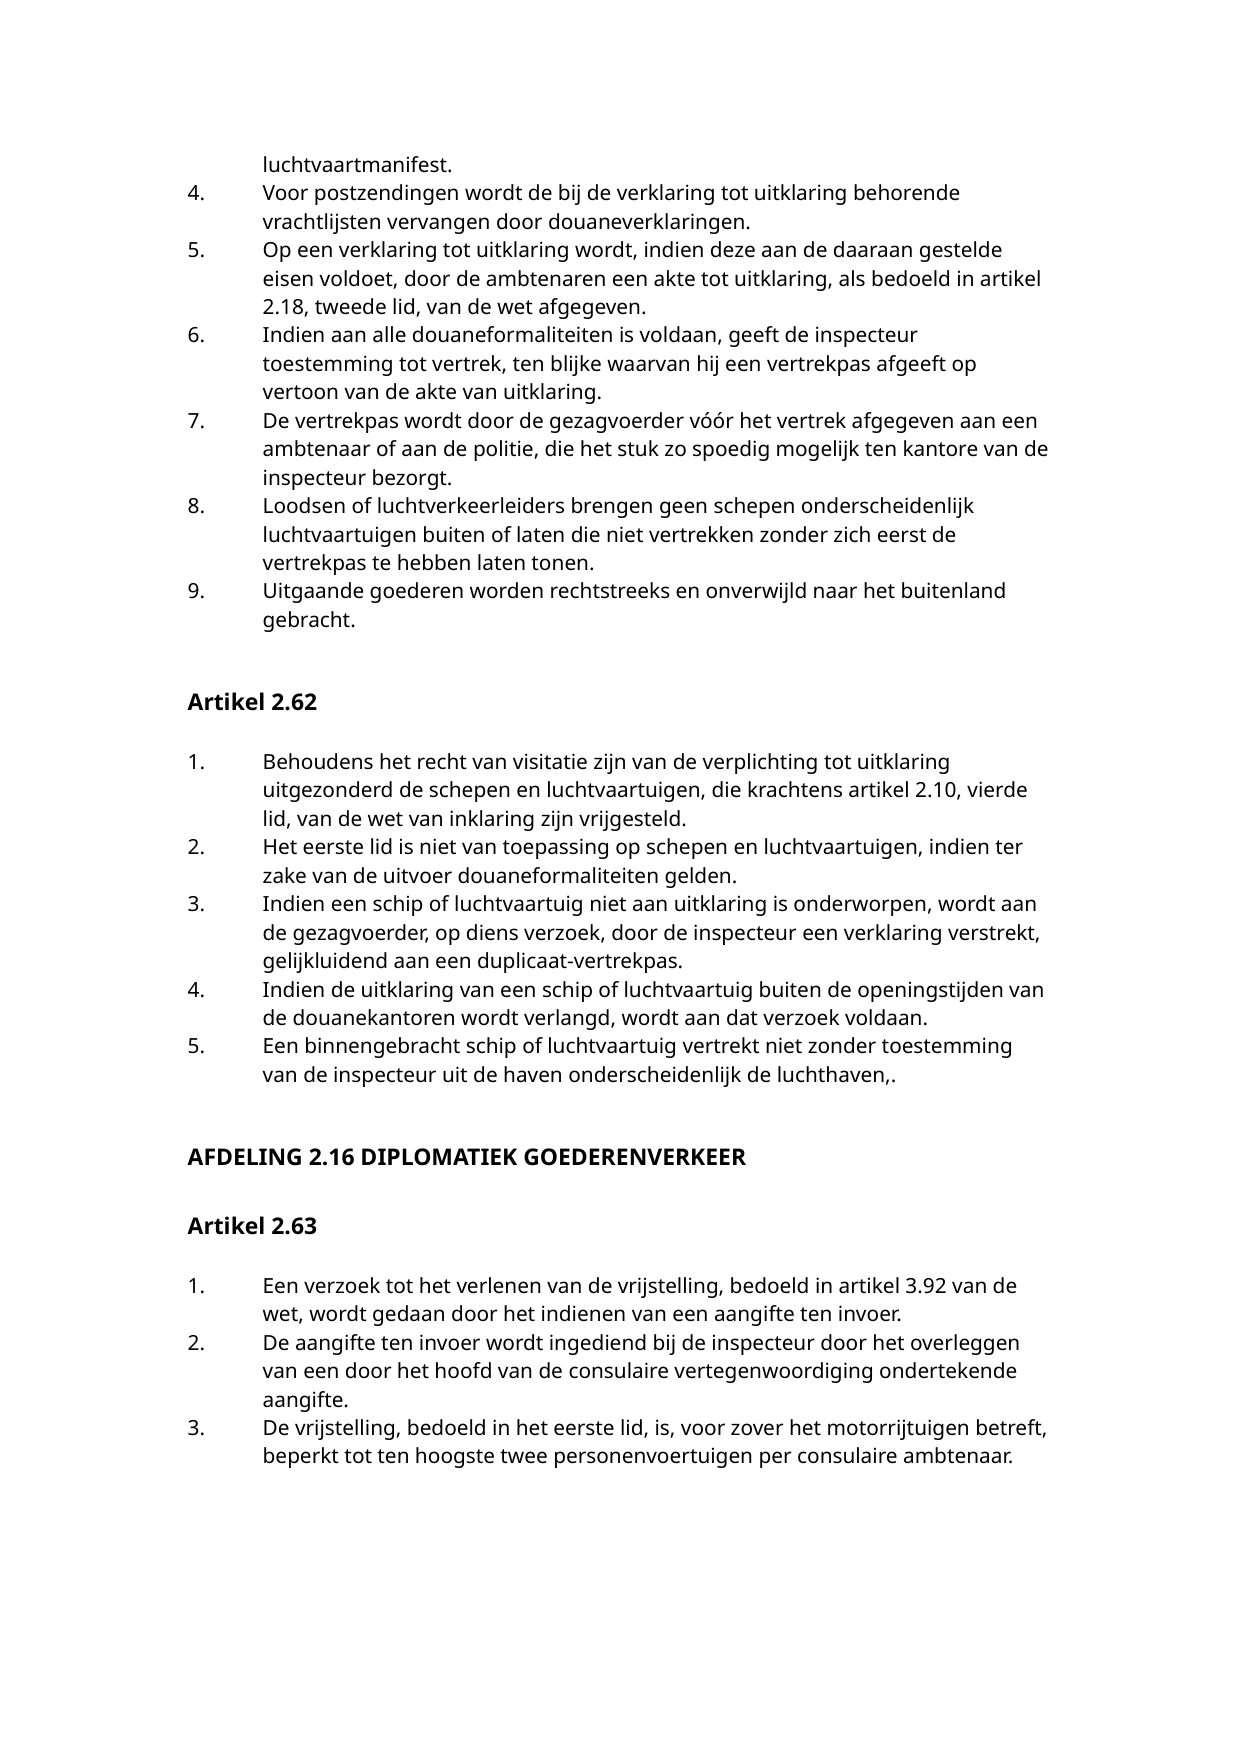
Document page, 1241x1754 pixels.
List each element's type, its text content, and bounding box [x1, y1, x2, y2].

list Op een verklaring tot uitklaring wordt, indien deze aan de daaraan gestelde eisen voldoet, door de ambtenaren een akte tot uitklaring, als bedoeld in artikel 2.18, tweede lid, van de wet afgegeven. [187, 235, 1053, 321]
list Behoudens het recht van visitatie zijn van de verplichting tot uitklaring uitgezonderd de schepen en luchtvaartuigen, die krachtens artikel 2.10, vierde lid, van de wet van inklaring zijn vrijgesteld. [187, 747, 1053, 832]
list Het eerste lid is niet van toepassing op schepen en luchtvaartuigen, indien ter zake van de uitvoer douaneformaliteiten gelden. [187, 832, 1053, 889]
subtitle Artikel 2.63 [187, 1210, 1053, 1241]
list Een verzoek tot het verlenen van de vrijstelling, bedoeld in artikel 3.92 van de wet, wordt gedaan door het indienen van een aangifte ten invoer. [187, 1271, 1053, 1328]
list luchtvaartmanifest. [187, 150, 1053, 178]
list Indien de uitklaring van een schip of luchtvaartuig buiten de openingstijden van de douanekantoren wordt verlangd, wordt aan dat verzoek voldaan. [187, 975, 1053, 1032]
list Een binnengebracht schip of luchtvaartuig vertrekt niet zonder toestemming van de inspecteur uit de haven onderscheidenlijk de luchthaven,. [187, 1032, 1053, 1088]
list Indien een schip of luchtvaartuig niet aan uitklaring is onderworpen, wordt aan de gezagvoerder, op diens verzoek, door de inspecteur een verklaring verstrekt, gelijkluidend aan een duplicaat-vertrekpas. [187, 889, 1053, 975]
subtitle Artikel 2.62 [187, 686, 1053, 717]
list De vertrekpas wordt door de gezagvoerder vóór het vertrek afgegeven aan een ambtenaar of aan de politie, die het stuk zo spoedig mogelijk ten kantore van de inspecteur bezorgt. [187, 406, 1053, 491]
list De aangifte ten invoer wordt ingediend bij de inspecteur door het overleggen van een door het hoofd van de consulaire vertegenwoordiging ondertekende aangifte. [187, 1328, 1053, 1413]
subtitle AFDELING 2.16 DIPLOMATIEK GOEDERENVERKEER [187, 1141, 1053, 1172]
list Voor postzendingen wordt de bij de verklaring tot uitklaring behorende vrachtlijsten vervangen door douaneverklaringen. [187, 178, 1053, 235]
list Indien aan alle douaneformaliteiten is voldaan, geeft de inspecteur toestemming tot vertrek, ten blijke waarvan hij een vertrekpas afgeeft op vertoon van de akte van uitklaring. [187, 321, 1053, 406]
list Uitgaande goederen worden rechtstreeks en onverwijld naar het buitenland gebracht. [187, 577, 1053, 633]
list De vrijstelling, bedoeld in het eerste lid, is, voor zover het motorrijtuigen betreft, beperkt tot ten hoogste twee personenvoertuigen per consulaire ambtenaar. [187, 1413, 1053, 1470]
list Loodsen of luchtverkeerleiders brengen geen schepen onderscheidenlijk luchtvaartuigen buiten of laten die niet vertrekken zonder zich eerst de vertrekpas te hebben laten tonen. [187, 491, 1053, 577]
